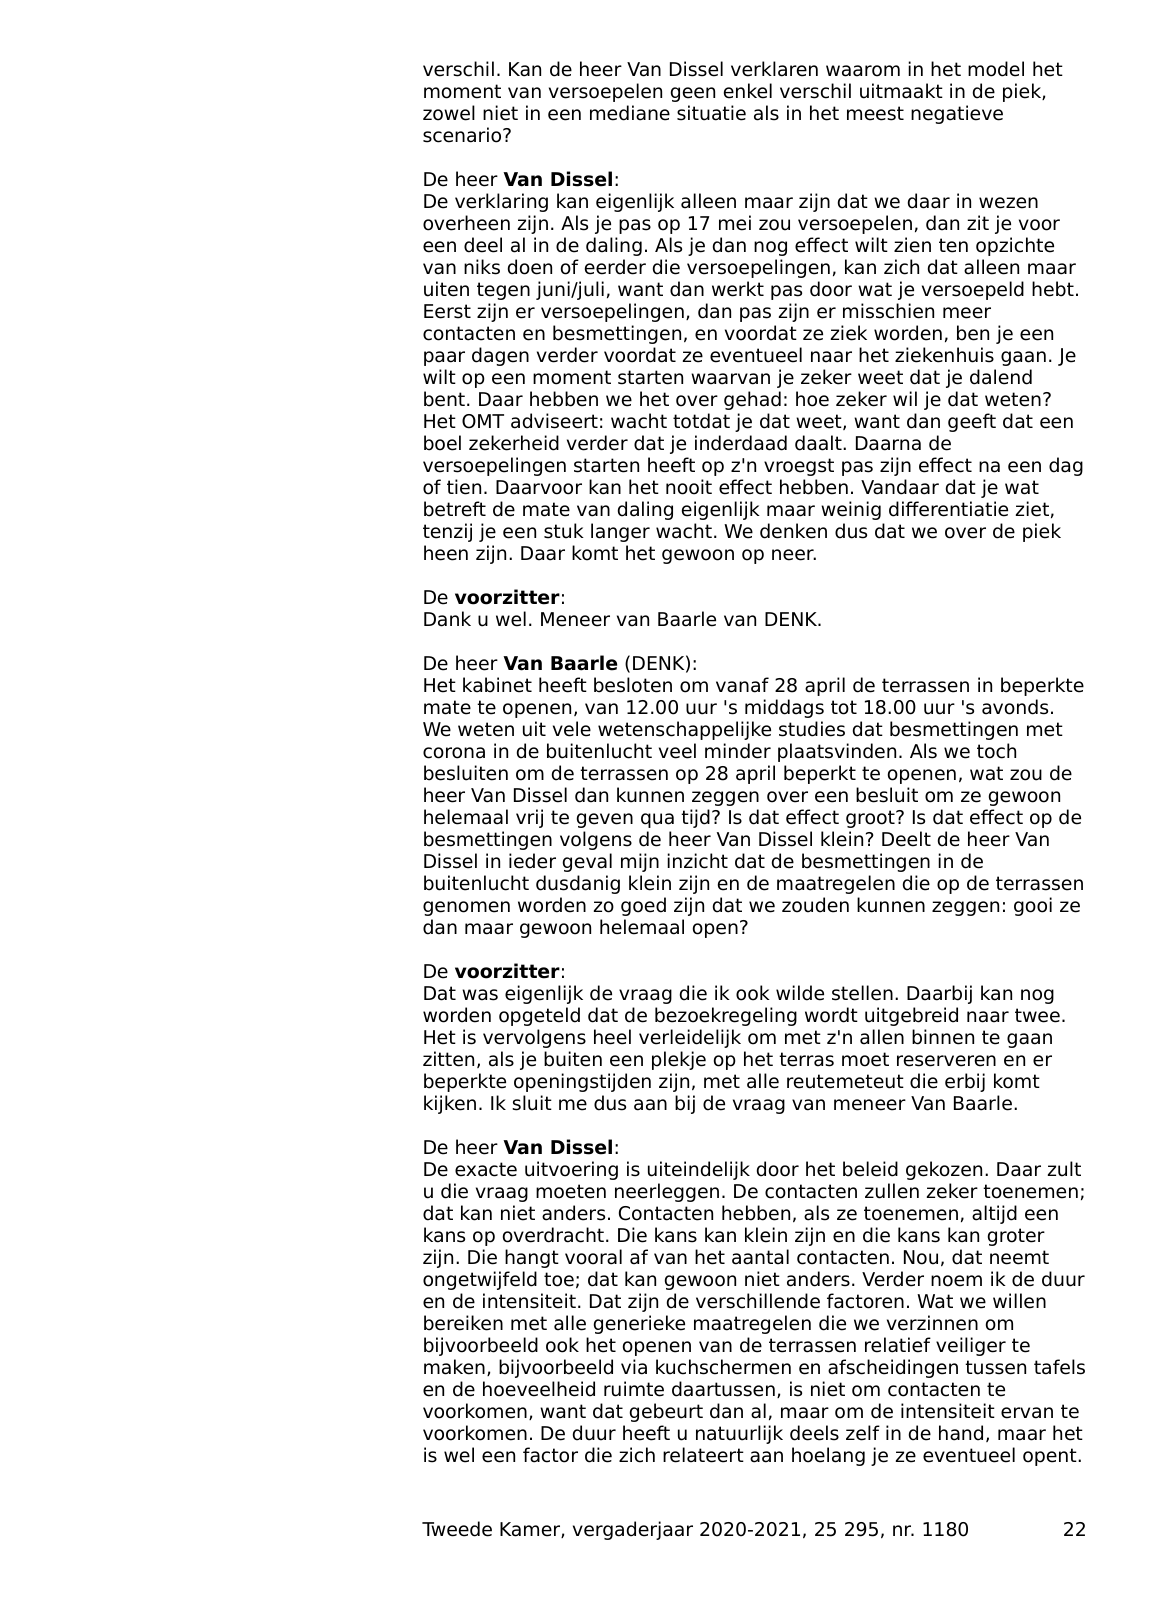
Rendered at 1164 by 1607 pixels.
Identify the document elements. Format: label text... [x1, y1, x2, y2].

text Het kabinet heeft besloten om vanaf 28 april de terrassen in beperkte mate te openen, van 12.00 uur 's middags tot 18.00 uur 's avonds. We weten uit vele wetenschappelijke studies dat besmettingen met corona in de buitenlucht veel minder plaatsvinden. Als we toch besluiten om de terrassen op 28 april beperkt te openen, wat zou de heer Van Dissel dan kunnen zeggen over een besluit om ze gewoon helemaal vrij te geven qua tijd? Is dat effect groot? Is dat effect op de besmettingen volgens de heer Van Dissel klein? Deelt de heer Van Dissel in ieder geval mijn inzicht dat de besmettingen in de buitenlucht dusdanig klein zijn en de maatregelen die op de terrassen genomen worden zo goed zijn dat we zouden kunnen zeggen: gooi ze dan maar gewoon helemaal open? [422, 675, 1087, 939]
text Dank u wel. Meneer van Baarle van DENK. [422, 609, 1087, 631]
text De verklaring kan eigenlijk alleen maar zijn dat we daar in wezen overheen zijn. Als je pas op 17 mei zou versoepelen, dan zit je voor een deel al in de daling. Als je dan nog effect wilt zien ten opzichte van niks doen of eerder die versoepelingen, kan zich dat alleen maar uiten tegen juni/juli, want dan werkt pas door wat je versoepeld hebt. Eerst zijn er versoepelingen, dan pas zijn er misschien meer contacten en besmettingen, en voordat ze ziek worden, ben je een paar dagen verder voordat ze eventueel naar het ziekenhuis gaan. Je wilt op een moment starten waarvan je zeker weet dat je dalend bent. Daar hebben we het over gehad: hoe zeker wil je dat weten? Het OMT adviseert: wacht totdat je dat weet, want dan geeft dat een boel zekerheid verder dat je inderdaad daalt. Daarna de versoepelingen starten heeft op z'n vroegst pas zijn effect na een dag of tien. Daarvoor kan het nooit effect hebben. Vandaar dat je wat betreft de mate van daling eigenlijk maar weinig differentiatie ziet, tenzij je een stuk langer wacht. We denken dus dat we over de piek heen zijn. Daar komt het gewoon op neer. [422, 191, 1087, 565]
text De heer Van Baarle (DENK): [422, 653, 1087, 675]
text verschil. Kan de heer Van Dissel verklaren waarom in het model het moment van versoepelen geen enkel verschil uitmaakt in de piek, zowel niet in een mediane situatie als in het meest negatieve scenario? [422, 59, 1087, 147]
text De voorzitter: [422, 587, 1087, 609]
text De voorzitter: [422, 961, 1087, 983]
text Dat was eigenlijk de vraag die ik ook wilde stellen. Daarbij kan nog worden opgeteld dat de bezoekregeling wordt uitgebreid naar twee. Het is vervolgens heel verleidelijk om met z'n allen binnen te gaan zitten, als je buiten een plekje op het terras moet reserveren en er beperkte openingstijden zijn, met alle reutemeteut die erbij komt kijken. Ik sluit me dus aan bij de vraag van meneer Van Baarle. [422, 983, 1087, 1115]
text De exacte uitvoering is uiteindelijk door het beleid gekozen. Daar zult u die vraag moeten neerleggen. De contacten zullen zeker toenemen; dat kan niet anders. Contacten hebben, als ze toenemen, altijd een kans op overdracht. Die kans kan klein zijn en die kans kan groter zijn. Die hangt vooral af van het aantal contacten. Nou, dat neemt ongetwijfeld toe; dat kan gewoon niet anders. Verder noem ik de duur en de intensiteit. Dat zijn de verschillende factoren. Wat we willen bereiken met alle generieke maatregelen die we verzinnen om bijvoorbeeld ook het openen van de terrassen relatief veiliger te maken, bijvoorbeeld via kuchschermen en afscheidingen tussen tafels en de hoeveelheid ruimte daartussen, is niet om contacten te voorkomen, want dat gebeurt dan al, maar om de intensiteit ervan te voorkomen. De duur heeft u natuurlijk deels zelf in de hand, maar het is wel een factor die zich relateert aan hoelang je ze eventueel opent. [422, 1159, 1087, 1467]
text De heer Van Dissel: [422, 169, 1087, 191]
text De heer Van Dissel: [422, 1137, 1087, 1159]
